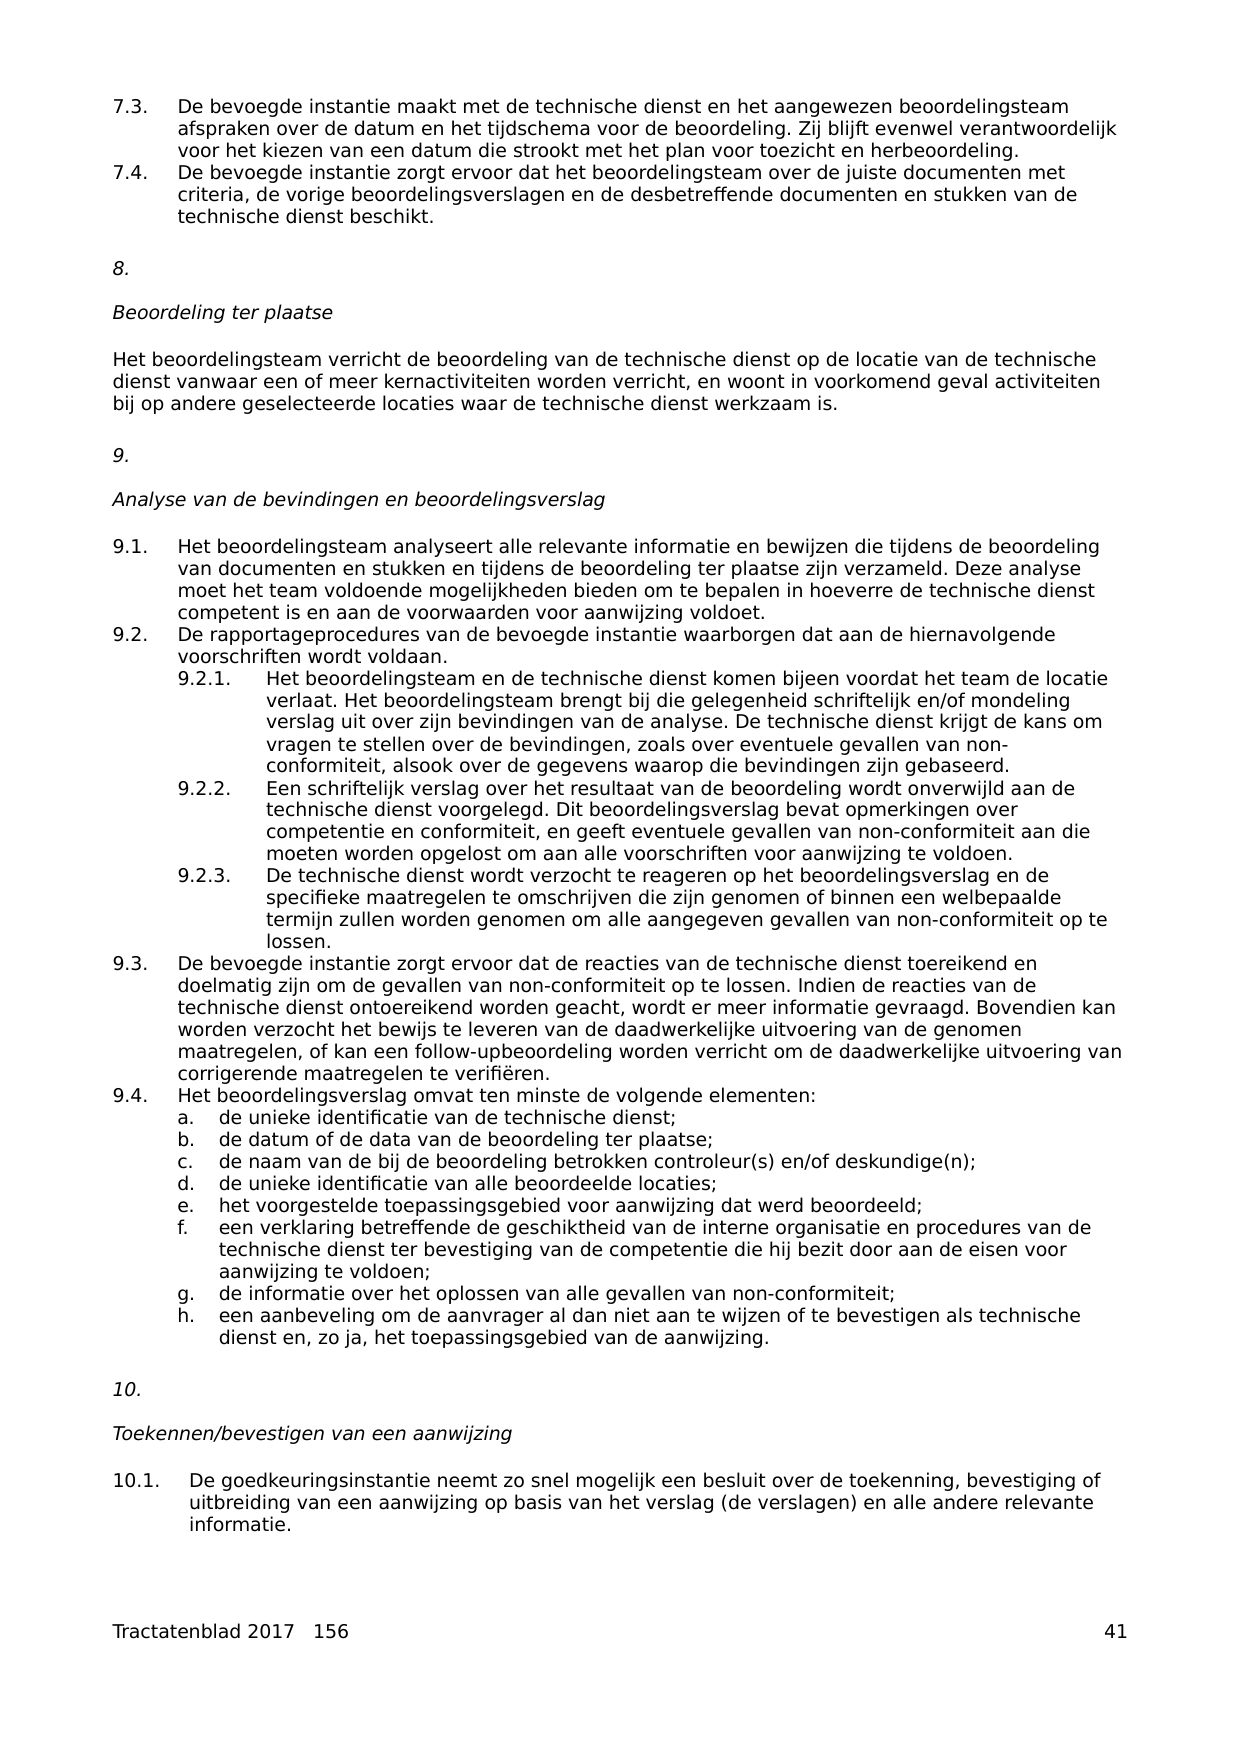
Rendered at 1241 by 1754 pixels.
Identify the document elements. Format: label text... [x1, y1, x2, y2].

subtitle 8. Beoordeling ter plaatse [112, 258, 1128, 324]
text 7.3. De bevoegde instantie maakt met de technische dienst en het aangewezen beoordelingsteam afspraken over de datum en het tijdschema voor de beoordeling. Zij blijft evenwel verantwoordelijk voor het kiezen van een datum die strookt met het plan voor toezicht en herbeoordeling. [112, 96, 1128, 162]
text Het beoordelingsteam verricht de beoordeling van de technische dienst op de locatie van de technische dienst vanwaar een of meer kernactiviteiten worden verricht, en woont in voorkomend geval activiteiten bij op andere geselecteerde locaties waar de technische dienst werkzaam is. [112, 349, 1128, 415]
text h. een aanbeveling om de aanvrager al dan niet aan te wijzen of te bevestigen als technische dienst en, zo ja, het toepassingsgebied van de aanwijzing. [177, 1305, 1128, 1349]
text 9.2. De rapportageprocedures van de bevoegde instantie waarborgen dat aan de hiernavolgende voorschriften wordt voldaan. [112, 623, 1128, 667]
text d. de unieke identificatie van alle beoordeelde locaties; [177, 1173, 1128, 1195]
text g. de informatie over het oplossen van alle gevallen van non-conformiteit; [177, 1283, 1128, 1305]
text 9.4. Het beoordelingsverslag omvat ten minste de volgende elementen: [112, 1085, 1128, 1107]
text 9.3. De bevoegde instantie zorgt ervoor dat de reacties van de technische dienst toereikend en doelmatig zijn om de gevallen van non-conformiteit op te lossen. Indien de reacties van de technische dienst ontoereikend worden geacht, wordt er meer informatie gevraagd. Bovendien kan worden verzocht het bewijs te leveren van de daadwerkelijke uitvoering van de genomen maatregelen, of kan een follow-upbeoordeling worden verricht om de daadwerkelijke uitvoering van corrigerende maatregelen te verifiëren. [112, 953, 1128, 1085]
text e. het voorgestelde toepassingsgebied voor aanwijzing dat werd beoordeeld; [177, 1195, 1128, 1217]
text b. de datum of de data van de beoordeling ter plaatse; [177, 1129, 1128, 1151]
text 9.2.2. Een schriftelijk verslag over het resultaat van de beoordeling wordt onverwijld aan de technische dienst voorgelegd. Dit beoordelingsverslag bevat opmerkingen over competentie en conformiteit, en geeft eventuele gevallen van non-conformiteit aan die moeten worden opgelost om aan alle voorschriften voor aanwijzing te voldoen. [177, 777, 1128, 865]
subtitle 10. Toekennen/bevestigen van een aanwijzing [112, 1379, 1128, 1445]
text 10.1. De goedkeuringsinstantie neemt zo snel mogelijk een besluit over de toekenning, bevestiging of uitbreiding van een aanwijzing op basis van het verslag (de verslagen) en alle andere relevante informatie. [112, 1470, 1128, 1536]
subtitle 9. Analyse van de bevindingen en beoordelingsverslag [112, 445, 1128, 511]
text f. een verklaring betreffende de geschiktheid van de interne organisatie en procedures van de technische dienst ter bevestiging van de competentie die hij bezit door aan de eisen voor aanwijzing te voldoen; [177, 1217, 1128, 1283]
text c. de naam van de bij de beoordeling betrokken controleur(s) en/of deskundige(n); [177, 1151, 1128, 1173]
text 9.2.1. Het beoordelingsteam en de technische dienst komen bijeen voordat het team de locatie verlaat. Het beoordelingsteam brengt bij die gelegenheid schriftelijk en/of mondeling verslag uit over zijn bevindingen van de analyse. De technische dienst krijgt de kans om vragen te stellen over de bevindingen, zoals over eventuele gevallen van non-conformiteit, alsook over de gegevens waarop die bevindingen zijn gebaseerd. [177, 667, 1128, 777]
text 9.2.3. De technische dienst wordt verzocht te reageren op het beoordelingsverslag en de specifieke maatregelen te omschrijven die zijn genomen of binnen een welbepaalde termijn zullen worden genomen om alle aangegeven gevallen van non-conformiteit op te lossen. [177, 865, 1128, 953]
text 9.1. Het beoordelingsteam analyseert alle relevante informatie en bewijzen die tijdens de beoordeling van documenten en stukken en tijdens de beoordeling ter plaatse zijn verzameld. Deze analyse moet het team voldoende mogelijkheden bieden om te bepalen in hoeverre de technische dienst competent is en aan de voorwaarden voor aanwijzing voldoet. [112, 536, 1128, 623]
text 7.4. De bevoegde instantie zorgt ervoor dat het beoordelingsteam over de juiste documenten met criteria, de vorige beoordelingsverslagen en de desbetreffende documenten en stukken van de technische dienst beschikt. [112, 162, 1128, 228]
text a. de unieke identificatie van de technische dienst; [177, 1107, 1128, 1129]
